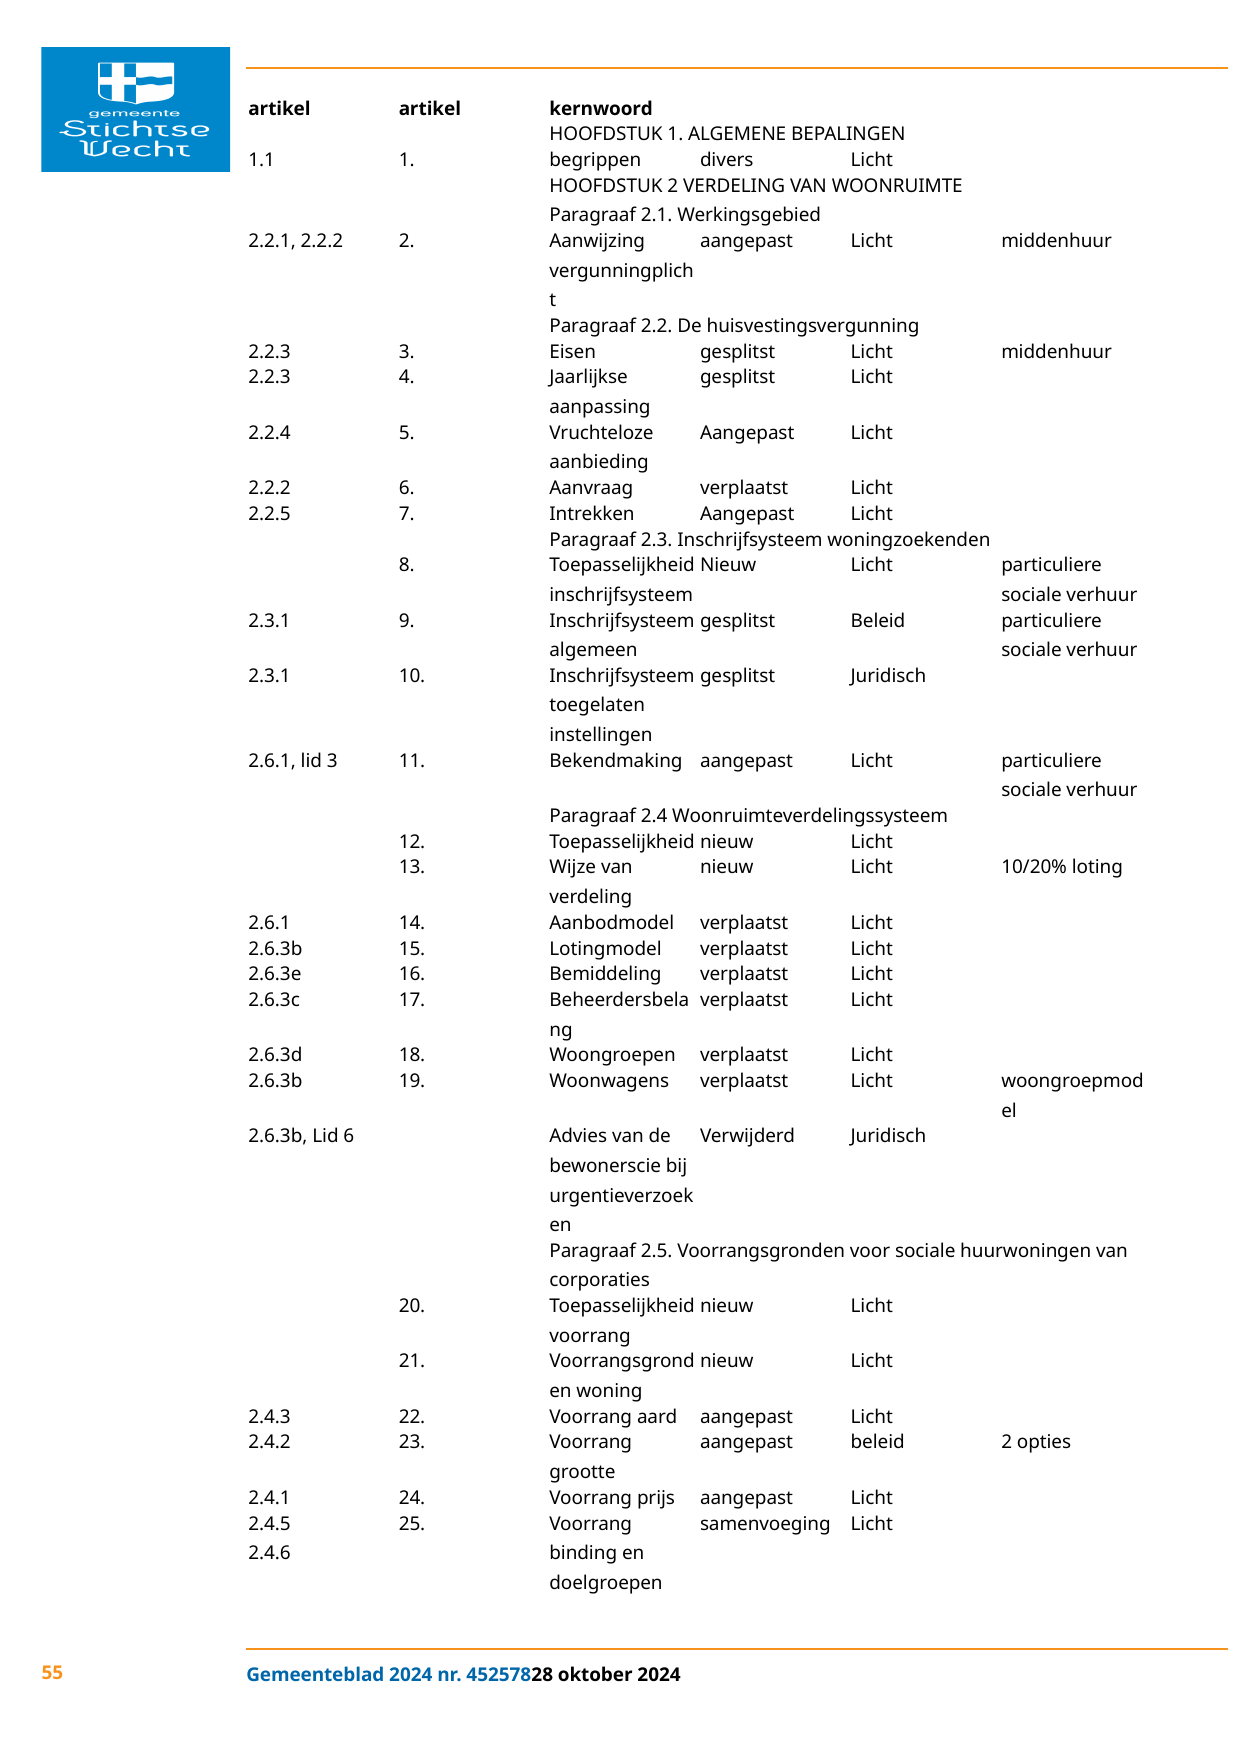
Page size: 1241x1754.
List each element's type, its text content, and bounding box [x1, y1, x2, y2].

table_cell [248, 802, 398, 828]
table_cell Voorrang aard [549, 1403, 700, 1429]
table_cell Woonwagens [549, 1067, 700, 1123]
table_cell [399, 172, 549, 227]
table_cell Aanbodmodel [549, 909, 700, 935]
table_cell [1001, 1484, 1152, 1510]
table_header - kernwoord [549, 95, 700, 121]
table_cell [1001, 146, 1152, 172]
table_cell [399, 1123, 549, 1237]
table_cell [399, 961, 549, 986]
table_cell [1001, 662, 1152, 747]
table_cell gesplitst [700, 607, 850, 662]
table_cell verplaatst [700, 986, 850, 1042]
table_cell 2.6.3e [248, 961, 398, 986]
table_cell 2.3.1 [248, 662, 398, 747]
table_cell [399, 909, 549, 935]
table_cell [1001, 1403, 1152, 1429]
table_cell [248, 551, 398, 607]
table_cell [1001, 1123, 1152, 1237]
table_cell Advies van de bewonerscie bij urgentieverzoeken [549, 1123, 700, 1237]
table_cell gesplitst [700, 364, 850, 419]
table_cell 2.6.1, lid 3 [248, 747, 398, 802]
table_cell 2.6.3b [248, 1067, 398, 1123]
table_cell [399, 121, 549, 146]
table_cell Licht [850, 227, 1001, 312]
table_cell Voorrang prijs [549, 1484, 700, 1510]
table_cell [399, 500, 549, 526]
table_cell Inschrijfsysteem toegelaten instellingen [549, 662, 700, 747]
table_cell woongroepmodel [1001, 1067, 1152, 1123]
table_cell 2.6.1 [248, 909, 398, 935]
table_cell Licht [850, 1403, 1001, 1429]
table_cell 2.3.1 [248, 607, 398, 662]
table_cell Licht [850, 338, 1001, 364]
table_cell 2.6.3c [248, 986, 398, 1042]
table_cell [1001, 935, 1152, 961]
table_cell Vruchteloze aanbieding [549, 419, 700, 474]
table_cell Voorrangsgronden woning [549, 1348, 700, 1403]
table_cell 2.4.5 2.4.6 [248, 1510, 398, 1595]
table_cell 2.2.1, 2.2.2 [248, 227, 398, 312]
picture [137, 63, 174, 103]
table_cell [248, 172, 398, 227]
table_cell Beheerdersbelang [549, 986, 700, 1042]
table_cell Inschrijfsysteem algemeen [549, 607, 700, 662]
table_cell 10/20% loting [1001, 854, 1152, 909]
table_cell Licht [850, 1293, 1001, 1348]
table_cell [399, 1429, 549, 1484]
table_cell [1001, 500, 1152, 526]
table_cell [399, 1067, 549, 1123]
table_cell Paragraaf 2.4 Woonruimteverdelingssysteem [549, 802, 1152, 828]
table_cell Intrekken [549, 500, 700, 526]
picture [99, 63, 135, 101]
table_header artikel [399, 95, 549, 121]
table_cell aangepast [700, 227, 850, 312]
table_cell [399, 526, 549, 551]
table_cell [399, 662, 549, 747]
table_cell Aanwijzing vergunningplicht [549, 227, 700, 312]
table_cell [399, 346, 406, 357]
table_cell Licht [850, 854, 1001, 909]
table_cell verplaatst [700, 961, 850, 986]
table_cell Licht [850, 1510, 1001, 1595]
table_cell nieuw [700, 828, 850, 854]
table_cell 2 opties [1001, 1429, 1152, 1484]
table_cell [248, 312, 398, 338]
table_cell aangepast [700, 747, 850, 802]
table_cell beleid [850, 1429, 1001, 1484]
table_cell Aangepast [700, 500, 850, 526]
table_cell [399, 935, 549, 961]
table_cell Licht [850, 500, 1001, 526]
table_cell [399, 419, 549, 474]
table_cell [399, 1403, 549, 1429]
table_cell Aanvraag [549, 474, 700, 500]
table_cell 2.2.3 [248, 364, 398, 419]
table_cell aangepast [700, 1429, 850, 1484]
table_cell middenhuur [1001, 338, 1152, 364]
table_cell Bemiddeling [549, 961, 700, 986]
table_cell divers [700, 146, 850, 172]
table_cell Licht [850, 1042, 1001, 1067]
table_cell [399, 1042, 549, 1067]
table_cell Licht [850, 364, 1001, 419]
table_cell 2.2.2 [248, 474, 398, 500]
table_cell Juridisch [850, 1123, 1001, 1237]
table_cell Licht [850, 146, 1001, 172]
table_cell nieuw [700, 854, 850, 909]
table_cell [248, 526, 398, 551]
table_cell [399, 474, 549, 500]
table_header [1001, 95, 1152, 121]
table_cell [399, 146, 549, 172]
table_cell [399, 802, 549, 828]
table_cell Paragraaf 2.3. Inschrijfsysteem woningzoekenden [549, 526, 1152, 551]
table_cell Paragraaf 2.2. De huisvestingsvergunning [549, 312, 1152, 338]
table_cell Toepasselijkheid voorrang [549, 1293, 700, 1348]
table_cell [1001, 1293, 1152, 1348]
table_cell [399, 1293, 549, 1348]
table_cell [399, 227, 549, 312]
table_cell Licht [850, 1484, 1001, 1510]
table_cell [399, 338, 549, 364]
table_cell [399, 551, 549, 607]
table_cell 2.2.5 [248, 500, 398, 526]
table_cell [1001, 986, 1152, 1042]
table_header [700, 95, 850, 121]
table_cell Licht [850, 474, 1001, 500]
table_cell [1001, 961, 1152, 986]
table_cell verplaatst [700, 935, 850, 961]
table_cell Lotingmodel [549, 935, 700, 961]
table_cell Licht [850, 961, 1001, 986]
table_cell Bekendmaking [549, 747, 700, 802]
table_cell [1001, 419, 1152, 474]
table_cell Voorrang binding en doelgroepen [549, 1510, 700, 1595]
table_cell Licht [850, 986, 1001, 1042]
table_cell Wijze van verdeling [549, 854, 700, 909]
table_cell Licht [850, 828, 1001, 854]
table_cell nieuw [700, 1348, 850, 1403]
table_cell [399, 828, 549, 854]
table_cell [399, 854, 549, 909]
table_cell nieuw [700, 1293, 850, 1348]
table_cell Paragraaf 2.5. Voorrangsgronden voor sociale huurwoningen van corporaties [549, 1237, 1152, 1292]
table_cell middenhuur [1001, 227, 1152, 312]
table_cell Voorrang grootte [549, 1429, 700, 1484]
table_cell [399, 986, 549, 1042]
table_cell verplaatst [700, 1042, 850, 1067]
table_cell [1001, 364, 1152, 419]
table_cell 2.4.3 [248, 1403, 398, 1429]
table_cell [248, 1293, 398, 1348]
table_cell Licht [850, 1067, 1001, 1123]
table_cell verplaatst [700, 909, 850, 935]
table_cell [1001, 1510, 1152, 1595]
table_cell gesplitst [700, 662, 850, 747]
table_cell Aangepast [700, 419, 850, 474]
table_cell [1001, 909, 1152, 935]
table_cell Toepasselijkheid inschrijfsysteem [549, 551, 700, 607]
table_header [850, 95, 1001, 121]
table_cell [399, 1484, 549, 1510]
table_cell HOOFDSTUK 2 VERDELING VAN WOONRUIMTE Paragraaf 2.1. Werkingsgebied [549, 172, 1152, 227]
table_cell [399, 747, 549, 802]
table_cell 1.1 [248, 146, 398, 172]
table_cell [399, 312, 549, 338]
table_cell [399, 1348, 549, 1403]
table_cell Woongroepen [549, 1042, 700, 1067]
table_cell 2.2.3 [248, 338, 398, 364]
table_cell begrippen [549, 146, 700, 172]
table_cell particuliere sociale verhuur [1001, 551, 1152, 607]
table_cell [399, 1237, 549, 1292]
table_cell Licht [850, 909, 1001, 935]
table_cell gesplitst [700, 338, 850, 364]
table_cell particuliere sociale verhuur [1001, 607, 1152, 662]
table_cell verplaatst [700, 1067, 850, 1123]
table_cell Eisen [549, 338, 700, 364]
table_cell aangepast [700, 1484, 850, 1510]
table_cell [1001, 1348, 1152, 1403]
table_cell [248, 828, 398, 854]
table_header artikel [248, 95, 398, 121]
table_cell [1001, 474, 1152, 500]
table_cell samenvoeging [700, 1510, 850, 1595]
table_cell verplaatst [700, 474, 850, 500]
table_cell 2.6.3d [248, 1042, 398, 1067]
table_cell Juridisch [850, 662, 1001, 747]
table_cell Nieuw [700, 551, 850, 607]
table_cell 2.2.4 [248, 419, 398, 474]
table_cell aangepast [700, 1403, 850, 1429]
table_cell [248, 121, 398, 146]
table_cell 2.6.3b, Lid 6 [248, 1123, 398, 1237]
table_cell [248, 1348, 398, 1403]
table_cell HOOFDSTUK 1. ALGEMENE BEPALINGEN [549, 121, 1152, 146]
table_cell Verwijderd [700, 1123, 850, 1237]
table_cell [399, 1510, 549, 1595]
table_cell [399, 364, 549, 419]
table_cell Licht [850, 747, 1001, 802]
table_cell Jaarlijkse aanpassing [549, 364, 700, 419]
table_cell [1001, 1042, 1152, 1067]
table_cell [399, 607, 549, 662]
table_cell Licht [850, 419, 1001, 474]
table_cell [248, 1237, 398, 1292]
table_cell [248, 854, 398, 909]
table_cell Licht [850, 935, 1001, 961]
table_cell particuliere sociale verhuur [1001, 747, 1152, 802]
table_cell Beleid [850, 607, 1001, 662]
table_cell 2.6.3b [248, 935, 398, 961]
table_cell 2.4.2 [248, 1429, 398, 1484]
table_cell [1001, 828, 1152, 854]
table_cell Toepasselijkheid [549, 828, 700, 854]
table_cell Licht [850, 551, 1001, 607]
table_cell Licht [850, 1348, 1001, 1403]
table_cell 2.4.1 [248, 1484, 398, 1510]
